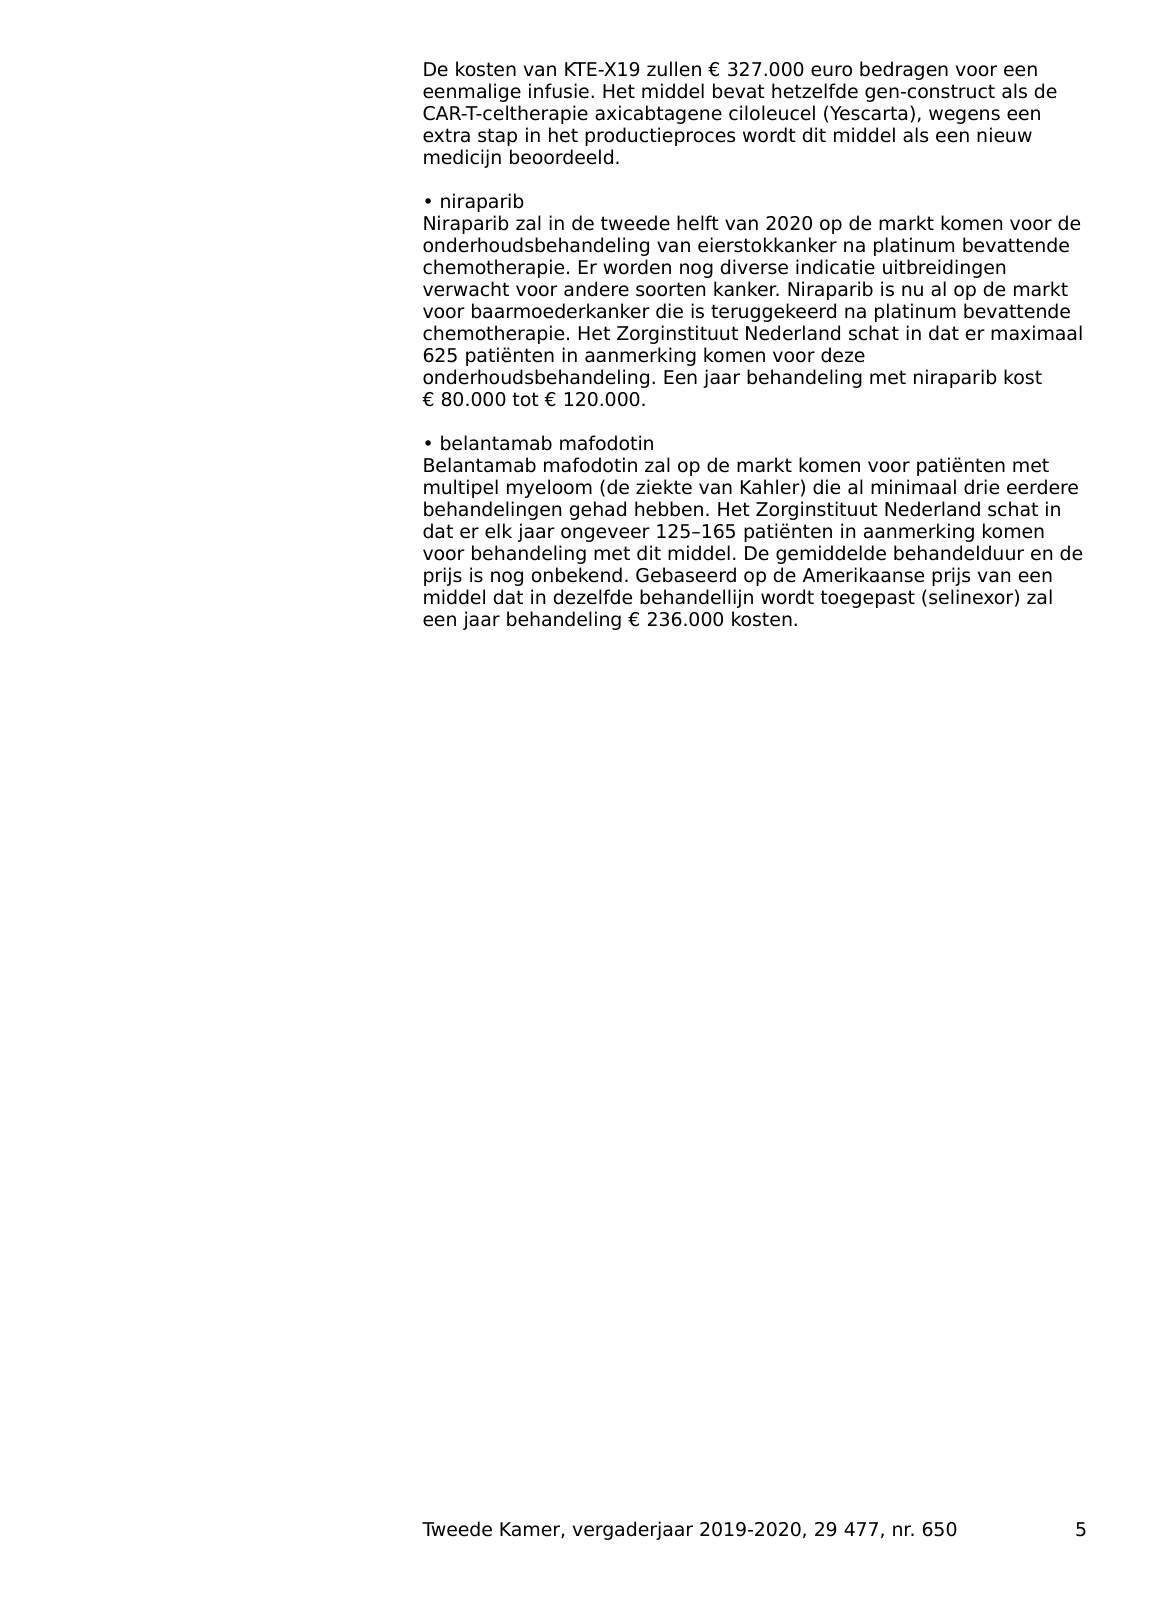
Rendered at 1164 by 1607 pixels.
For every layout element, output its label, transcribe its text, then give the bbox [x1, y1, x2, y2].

text De kosten van KTE-X19 zullen € 327.000 euro bedragen voor een eenmalige infusie. Het middel bevat hetzelfde gen-construct als de CAR-T-celtherapie axicabtagene ciloleucel (Yescarta), wegens een extra stap in het productieproces wordt dit middel als een nieuw medicijn beoordeeld. [422, 59, 1087, 169]
text Niraparib zal in de tweede helft van 2020 op de markt komen voor de onderhoudsbehandeling van eierstokkanker na platinum bevattende chemotherapie. Er worden nog diverse indicatie uitbreidingen verwacht voor andere soorten kanker. Niraparib is nu al op de markt voor baarmoederkanker die is teruggekeerd na platinum bevattende chemotherapie. Het Zorginstituut Nederland schat in dat er maximaal 625 patiënten in aanmerking komen voor deze onderhoudsbehandeling. Een jaar behandeling met niraparib kost € 80.000 tot € 120.000. [422, 213, 1087, 411]
subtitle • niraparib [422, 191, 1087, 213]
subtitle • belantamab mafodotin [422, 433, 1087, 455]
text Belantamab mafodotin zal op de markt komen voor patiënten met multipel myeloom (de ziekte van Kahler) die al minimaal drie eerdere behandelingen gehad hebben. Het Zorginstituut Nederland schat in dat er elk jaar ongeveer 125–165 patiënten in aanmerking komen voor behandeling met dit middel. De gemiddelde behandelduur en de prijs is nog onbekend. Gebaseerd op de Amerikaanse prijs van een middel dat in dezelfde behandellijn wordt toegepast (selinexor) zal een jaar behandeling € 236.000 kosten. [422, 455, 1087, 631]
